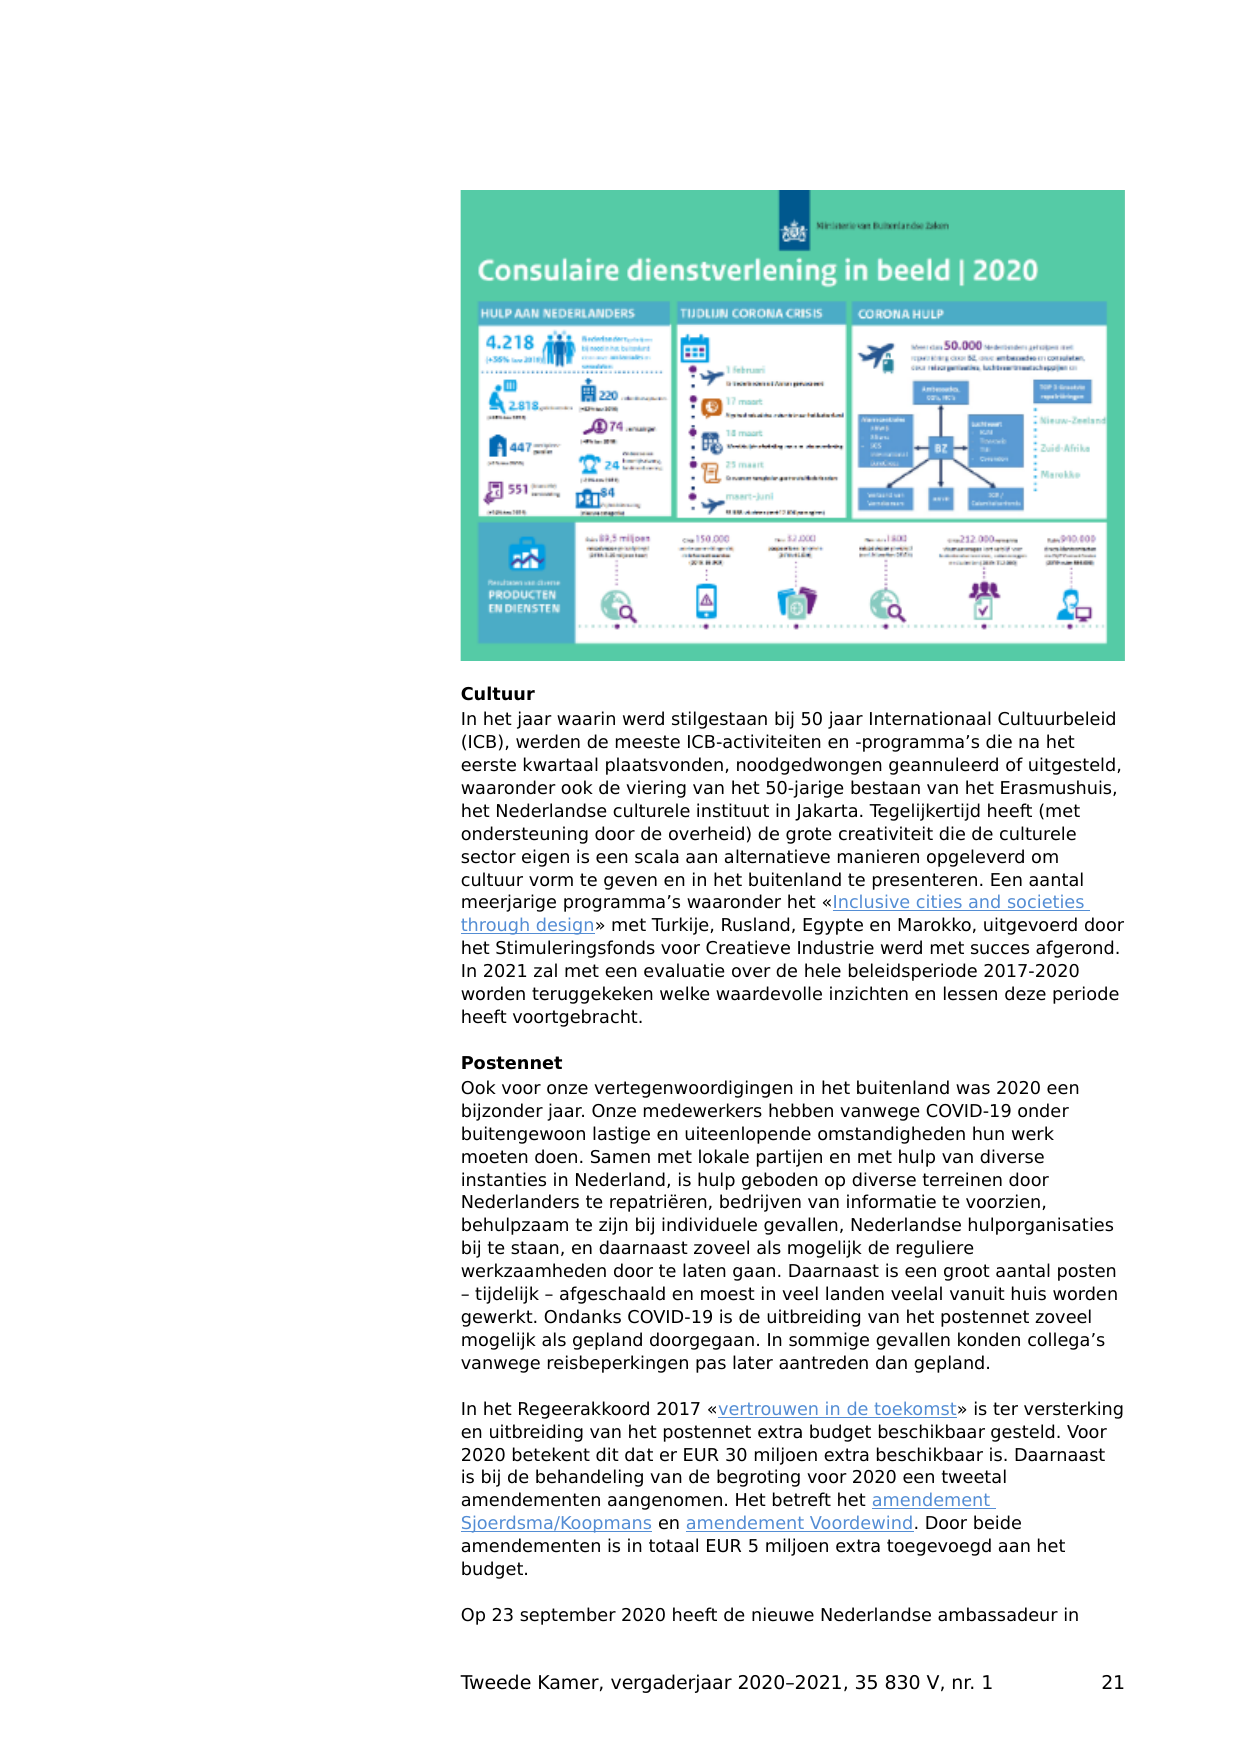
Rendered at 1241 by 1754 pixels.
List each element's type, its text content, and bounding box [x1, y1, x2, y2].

text Postennet [461, 1051, 1125, 1074]
text In het jaar waarin werd stilgestaan bij 50 jaar Internationaal Cultuurbeleid (ICB), werden de meeste ICB-activiteiten en -programma’s die na het eerste kwartaal plaatsvonden, noodgedwongen geannuleerd of uitgesteld, waaronder ook de viering van het 50-jarige bestaan van het Erasmushuis, het Nederlandse culturele instituut in Jakarta. Tegelijkertijd heeft (met ondersteuning door de overheid) de grote creativiteit die de culturele sector eigen is een scala aan alternatieve manieren opgeleverd om cultuur vorm te geven en in het buitenland te presenteren. Een aantal meerjarige programma’s waaronder het «Inclusive cities and societies through design» met Turkije, Rusland, Egypte en Marokko, uitgevoerd door het Stimuleringsfonds voor Creatieve Industrie werd met succes afgerond. In 2021 zal met een evaluatie over de hele beleidsperiode 2017-2020 worden teruggekeken welke waardevolle inzichten en lessen deze periode heeft voortgebracht. [461, 707, 1125, 1028]
text Ook voor onze vertegenwoordigingen in het buitenland was 2020 een bijzonder jaar. Onze medewerkers hebben vanwege COVID-19 onder buitengewoon lastige en uiteenlopende omstandigheden hun werk moeten doen. Samen met lokale partijen en met hulp van diverse instanties in Nederland, is hulp geboden op diverse terreinen door Nederlanders te repatriëren, bedrijven van informatie te voorzien, behulpzaam te zijn bij individuele gevallen, Nederlandse hulporganisaties bij te staan, en daarnaast zoveel als mogelijk de reguliere werkzaamheden door te laten gaan. Daarnaast is een groot aantal posten – tijdelijk – afgeschaald en moest in veel landen veelal vanuit huis worden gewerkt. Ondanks COVID-19 is de uitbreiding van het postennet zoveel mogelijk als gepland doorgegaan. In sommige gevallen konden collega’s vanwege reisbeperkingen pas later aantreden dan gepland. [461, 1076, 1125, 1374]
text Cultuur [461, 682, 1125, 705]
text In het Regeerakkoord 2017 «vertrouwen in de toekomst» is ter versterking en uitbreiding van het postennet extra budget beschikbaar gesteld. Voor 2020 betekent dit dat er EUR 30 miljoen extra beschikbaar is. Daarnaast is bij de behandeling van de begroting voor 2020 een tweetal amendementen aangenomen. Het betreft het amendement Sjoerdsma/Koopmans en amendement Voordewind. Door beide amendementen is in totaal EUR 5 miljoen extra toegevoegd aan het budget. [461, 1397, 1125, 1580]
text Op 23 september 2020 heeft de nieuwe Nederlandse ambassadeur in [461, 1603, 1125, 1626]
